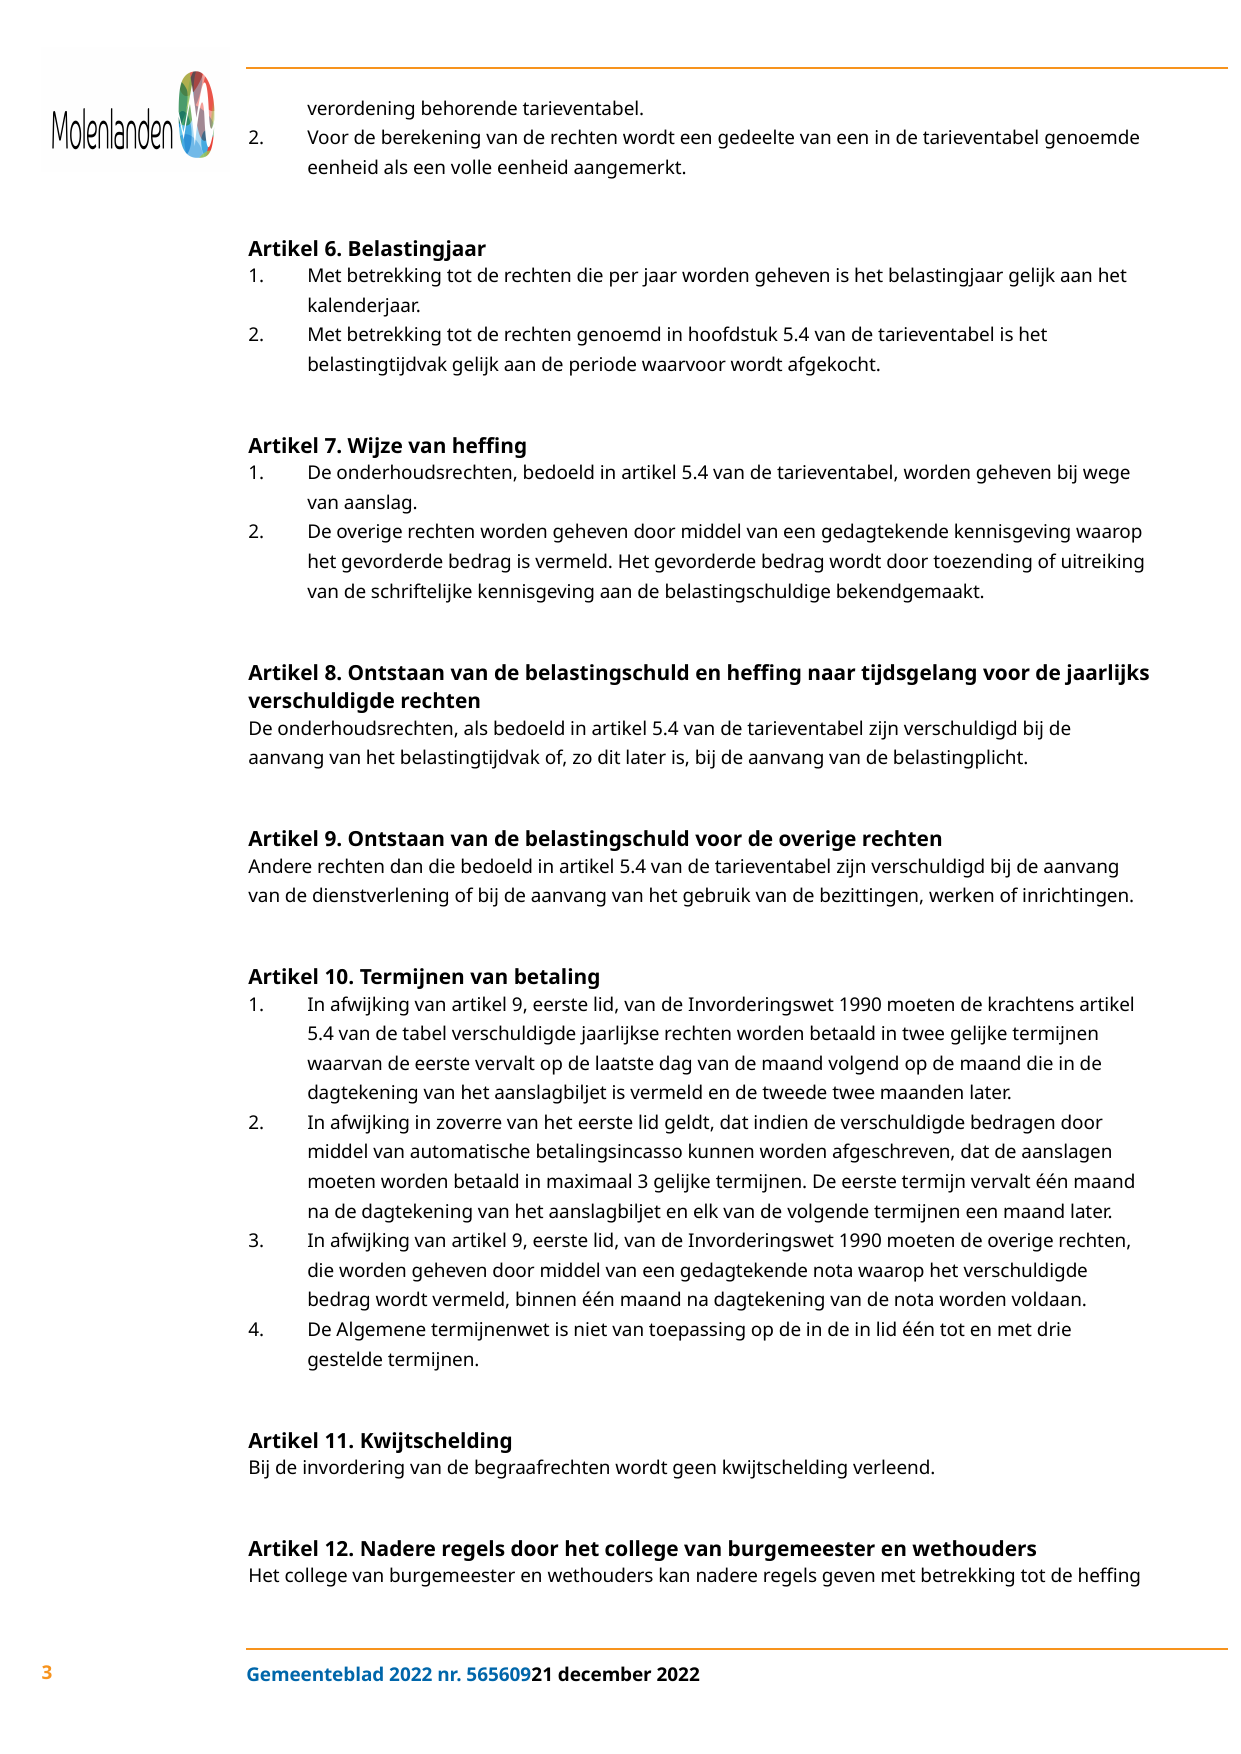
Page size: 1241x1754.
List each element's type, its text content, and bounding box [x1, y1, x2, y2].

text Het college van burgemeester en wethouders kan nadere regels geven met betrekking tot de heffing [248, 1563, 1152, 1588]
list In afwijking in zoverre van het eerste lid geldt, dat indien de verschuldigde bedragen door middel van automatische betalingsincasso kunnen worden afgeschreven, dat de aanslagen moeten worden betaald in maximaal 3 gelijke termijnen. De eerste termijn vervalt één maand na de dagtekening van het aanslagbiljet en elk van de volgende termijnen een maand later. [248, 1109, 1152, 1224]
text Artikel 8. Ontstaan van de belastingschuld en heffing naar tijdsgelang voor de jaarlijks verschuldigde rechten [248, 658, 1152, 715]
text Artikel 9. Ontstaan van de belastingschuld voor de overige rechten [248, 824, 1152, 853]
text Artikel 12. Nadere regels door het college van burgemeester en wethouders [248, 1534, 1152, 1563]
text Artikel 11. Kwijtschelding [248, 1426, 1152, 1454]
list De onderhoudsrechten, bedoeld in artikel 5.4 van de tarieventabel, worden geheven bij wege van aanslag. [248, 459, 1152, 515]
picture [41, 47, 231, 172]
text Artikel 6. Belastingjaar [248, 234, 1152, 262]
list verordening behorende tarieventabel. [248, 95, 1152, 121]
text Bij de invordering van de begraafrechten wordt geen kwijtschelding verleend. [248, 1454, 1152, 1480]
list Met betrekking tot de rechten die per jaar worden geheven is het belastingjaar gelijk aan het kalenderjaar. [248, 262, 1152, 318]
list In afwijking van artikel 9, eerste lid, van de Invorderingswet 1990 moeten de krachtens artikel 5.4 van de tabel verschuldigde jaarlijkse rechten worden betaald in twee gelijke termijnen waarvan de eerste vervalt op de laatste dag van de maand volgend op de maand die in de dagtekening van het aanslagbiljet is vermeld en de tweede twee maanden later. [248, 991, 1152, 1105]
list In afwijking van artikel 9, eerste lid, van de Invorderingswet 1990 moeten de overige rechten, die worden geheven door middel van een gedagtekende nota waarop het verschuldigde bedrag wordt vermeld, binnen één maand na dagtekening van de nota worden voldaan. [248, 1227, 1152, 1312]
text De onderhoudsrechten, als bedoeld in artikel 5.4 van de tarieventabel zijn verschuldigd bij de aanvang van het belastingtijdvak of, zo dit later is, bij de aanvang van de belastingplicht. [248, 715, 1152, 770]
text Artikel 10. Termijnen van betaling [248, 962, 1152, 991]
text Andere rechten dan die bedoeld in artikel 5.4 van de tarieventabel zijn verschuldigd bij de aanvang van de dienstverlening of bij de aanvang van het gebruik van de bezittingen, werken of inrichtingen. [248, 853, 1152, 908]
list De overige rechten worden geheven door middel van een gedagtekende kennisgeving waarop het gevorderde bedrag is vermeld. Het gevorderde bedrag wordt door toezending of uitreiking van de schriftelijke kennisgeving aan de belastingschuldige bekendgemaakt. [248, 519, 1152, 604]
list Met betrekking tot de rechten genoemd in hoofdstuk 5.4 van de tarieventabel is het belastingtijdvak gelijk aan de periode waarvoor wordt afgekocht. [248, 322, 1152, 377]
list De Algemene termijnenwet is niet van toepassing op de in de in lid één tot en met drie gestelde termijnen. [248, 1316, 1152, 1372]
text Artikel 7. Wijze van heffing [248, 431, 1152, 459]
list Voor de berekening van de rechten wordt een gedeelte van een in de tarieventabel genoemde eenheid als een volle eenheid aangemerkt. [248, 124, 1152, 180]
